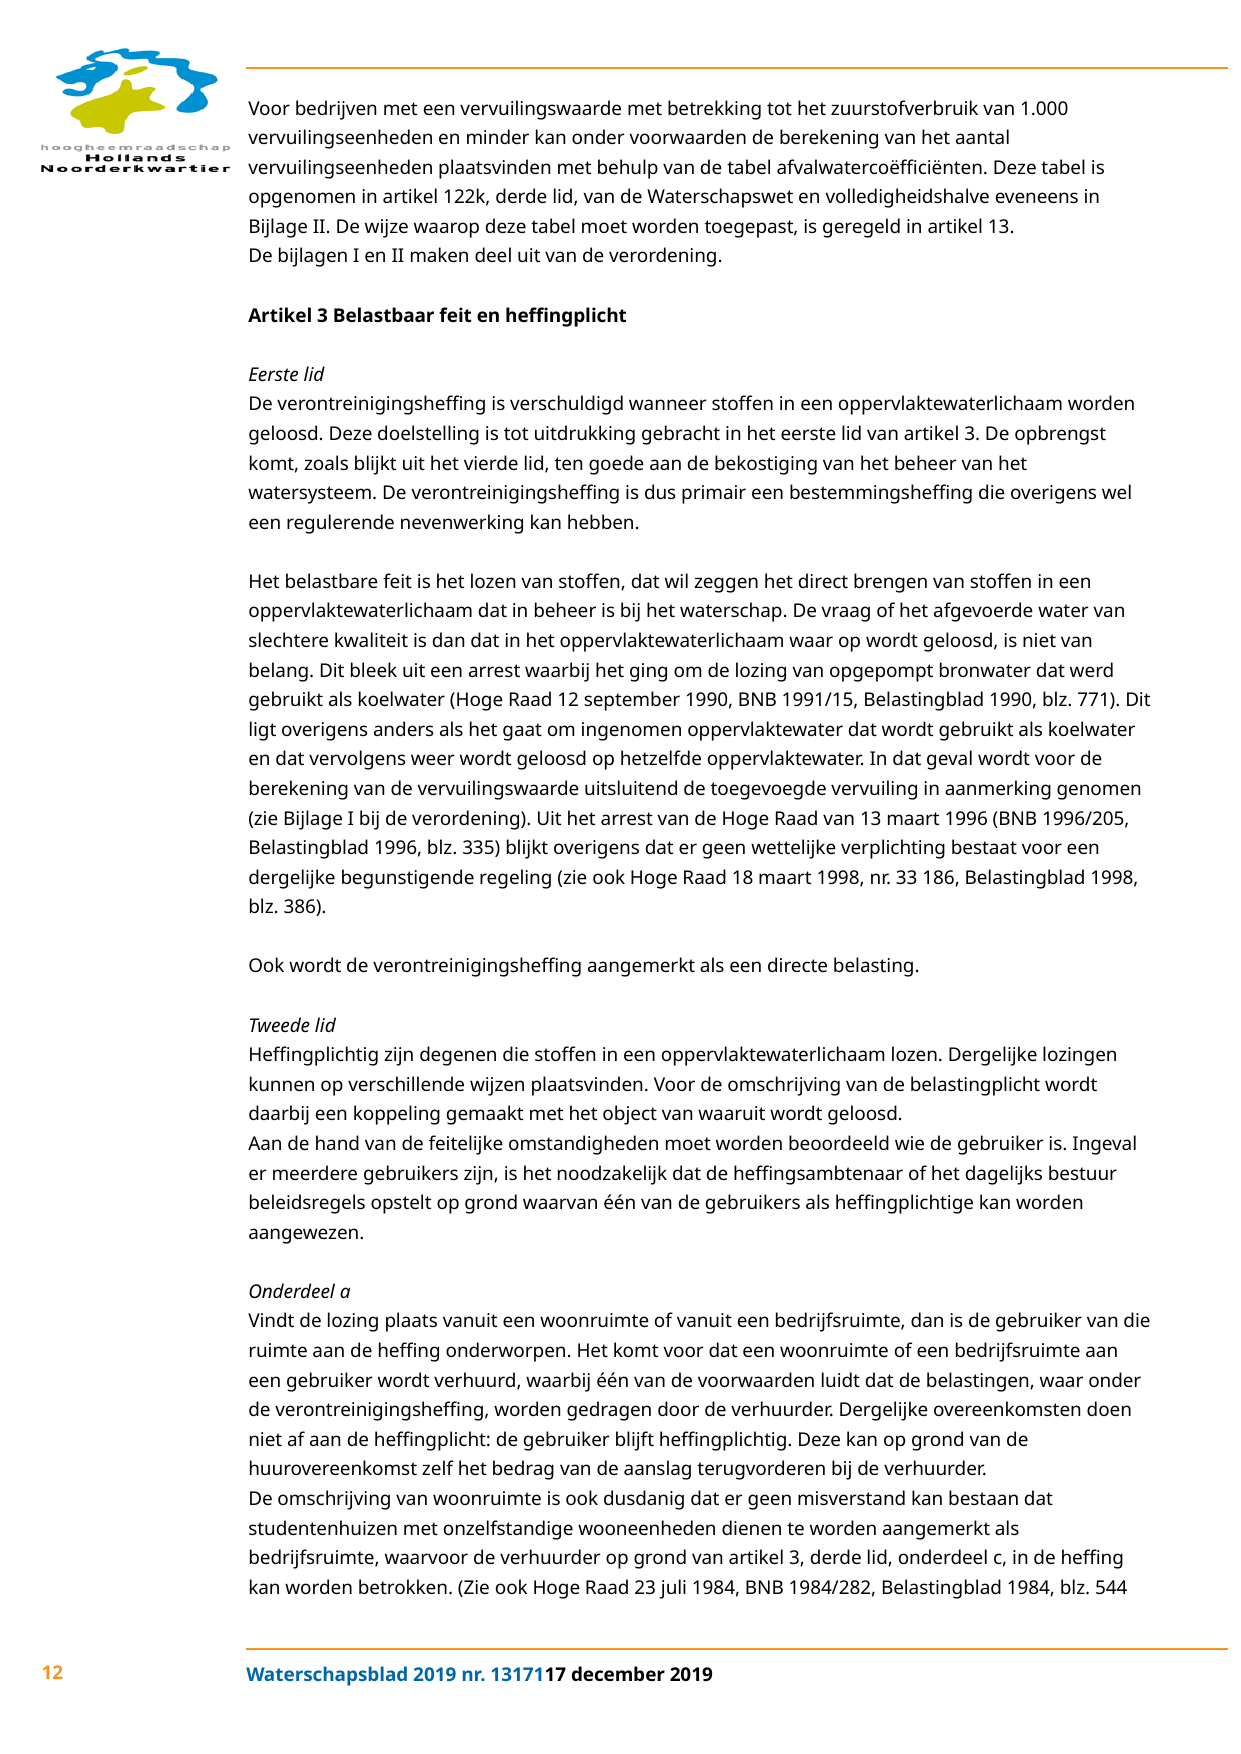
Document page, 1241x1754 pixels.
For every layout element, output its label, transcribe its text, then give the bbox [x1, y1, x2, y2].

text Heffingplichtig zijn degenen die stoffen in een oppervlaktewaterlichaam lozen. Dergelijke lozingen kunnen op verschillende wijzen plaatsvinden. Voor de omschrijving van de belastingplicht wordt daarbij een koppeling gemaakt met het object van waaruit wordt geloosd. [248, 1041, 1152, 1126]
text Artikel 3 Belastbaar feit en heffingplicht [248, 302, 1152, 328]
text De omschrijving van woonruimte is ook dusdanig dat er geen misverstand kan bestaan dat studentenhuizen met onzelfstandige wooneenheden dienen te worden aangemerkt als bedrijfsruimte, waarvoor de verhuurder op grond van artikel 3, derde lid, onderdeel c, in de heffing kan worden betrokken. (Zie ook Hoge Raad 23 juli 1984, BNB 1984/282, Belastingblad 1984, blz. 544 [248, 1485, 1152, 1600]
text De bijlagen I en II maken deel uit van de verordening. [248, 243, 1152, 268]
text Het belastbare feit is het lozen van stoffen, dat wil zeggen het direct brengen van stoffen in een oppervlaktewaterlichaam dat in beheer is bij het waterschap. De vraag of het afgevoerde water van slechtere kwaliteit is dan dat in het oppervlaktewaterlichaam waar op wordt geloosd, is niet van belang. Dit bleek uit een arrest waarbij het ging om de lozing van opgepompt bronwater dat werd gebruikt als koelwater (Hoge Raad 12 september 1990, BNB 1991/15, Belastingblad 1990, blz. 771). Dit ligt overigens anders als het gaat om ingenomen oppervlaktewater dat wordt gebruikt als koelwater en dat vervolgens weer wordt geloosd op hetzelfde oppervlaktewater. In dat geval wordt voor de berekening van de vervuilingswaarde uitsluitend de toegevoegde vervuiling in aanmerking genomen (zie Bijlage I bij de verordening). Uit het arrest van de Hoge Raad van 13 maart 1996 (BNB 1996/205, Belastingblad 1996, blz. 335) blijkt overigens dat er geen wettelijke verplichting bestaat voor een dergelijke begunstigende regeling (zie ook Hoge Raad 18 maart 1998, nr. 33 186, Belastingblad 1998, blz. 386). [248, 568, 1152, 919]
text Tweede lid [248, 1012, 1152, 1038]
text Voor bedrijven met een vervuilingswaarde met betrekking tot het zuurstofverbruik van 1.000 vervuilingseenheden en minder kan onder voorwaarden de berekening van het aantal vervuilingseenheden plaatsvinden met behulp van de tabel afvalwatercoëfficiënten. Deze tabel is opgenomen in artikel 122k, derde lid, van de Waterschapswet en volledigheidshalve eveneens in Bijlage II. De wijze waarop deze tabel moet worden toegepast, is geregeld in artikel 13. [248, 95, 1152, 239]
text Ook wordt de verontreinigingsheffing aangemerkt als een directe belasting. [248, 953, 1152, 978]
text Vindt de lozing plaats vanuit een woonruimte of vanuit een bedrijfsruimte, dan is de gebruiker van die ruimte aan de heffing onderworpen. Het komt voor dat een woonruimte of een bedrijfsruimte aan een gebruiker wordt verhuurd, waarbij één van de voorwaarden luidt dat de belastingen, waar onder de verontreinigingsheffing, worden gedragen door de verhuurder. Dergelijke overeenkomsten doen niet af aan de heffingplicht: de gebruiker blijft heffingplichtig. Deze kan op grond van de huurovereenkomst zelf het bedrag van de aanslag terugvorderen bij de verhuurder. [248, 1308, 1152, 1481]
text Eerste lid [248, 361, 1152, 387]
text Onderdeel a [248, 1278, 1152, 1304]
text De verontreinigingsheffing is verschuldigd wanneer stoffen in een oppervlaktewaterlichaam worden geloosd. Deze doelstelling is tot uitdrukking gebracht in het eerste lid van artikel 3. De opbrengst komt, zoals blijkt uit het vierde lid, ten goede aan de bekostiging van het beheer van het watersysteem. De verontreinigingsheffing is dus primair een bestemmingsheffing die overigens wel een regulerende nevenwerking kan hebben. [248, 391, 1152, 535]
text Aan de hand van de feitelijke omstandigheden moet worden beoordeeld wie de gebruiker is. Ingeval er meerdere gebruikers zijn, is het noodzakelijk dat de heffingsambtenaar of het dagelijks bestuur beleidsregels opstelt op grond waarvan één van de gebruikers als heffingplichtige kan worden aangewezen. [248, 1130, 1152, 1245]
picture [41, 47, 231, 172]
